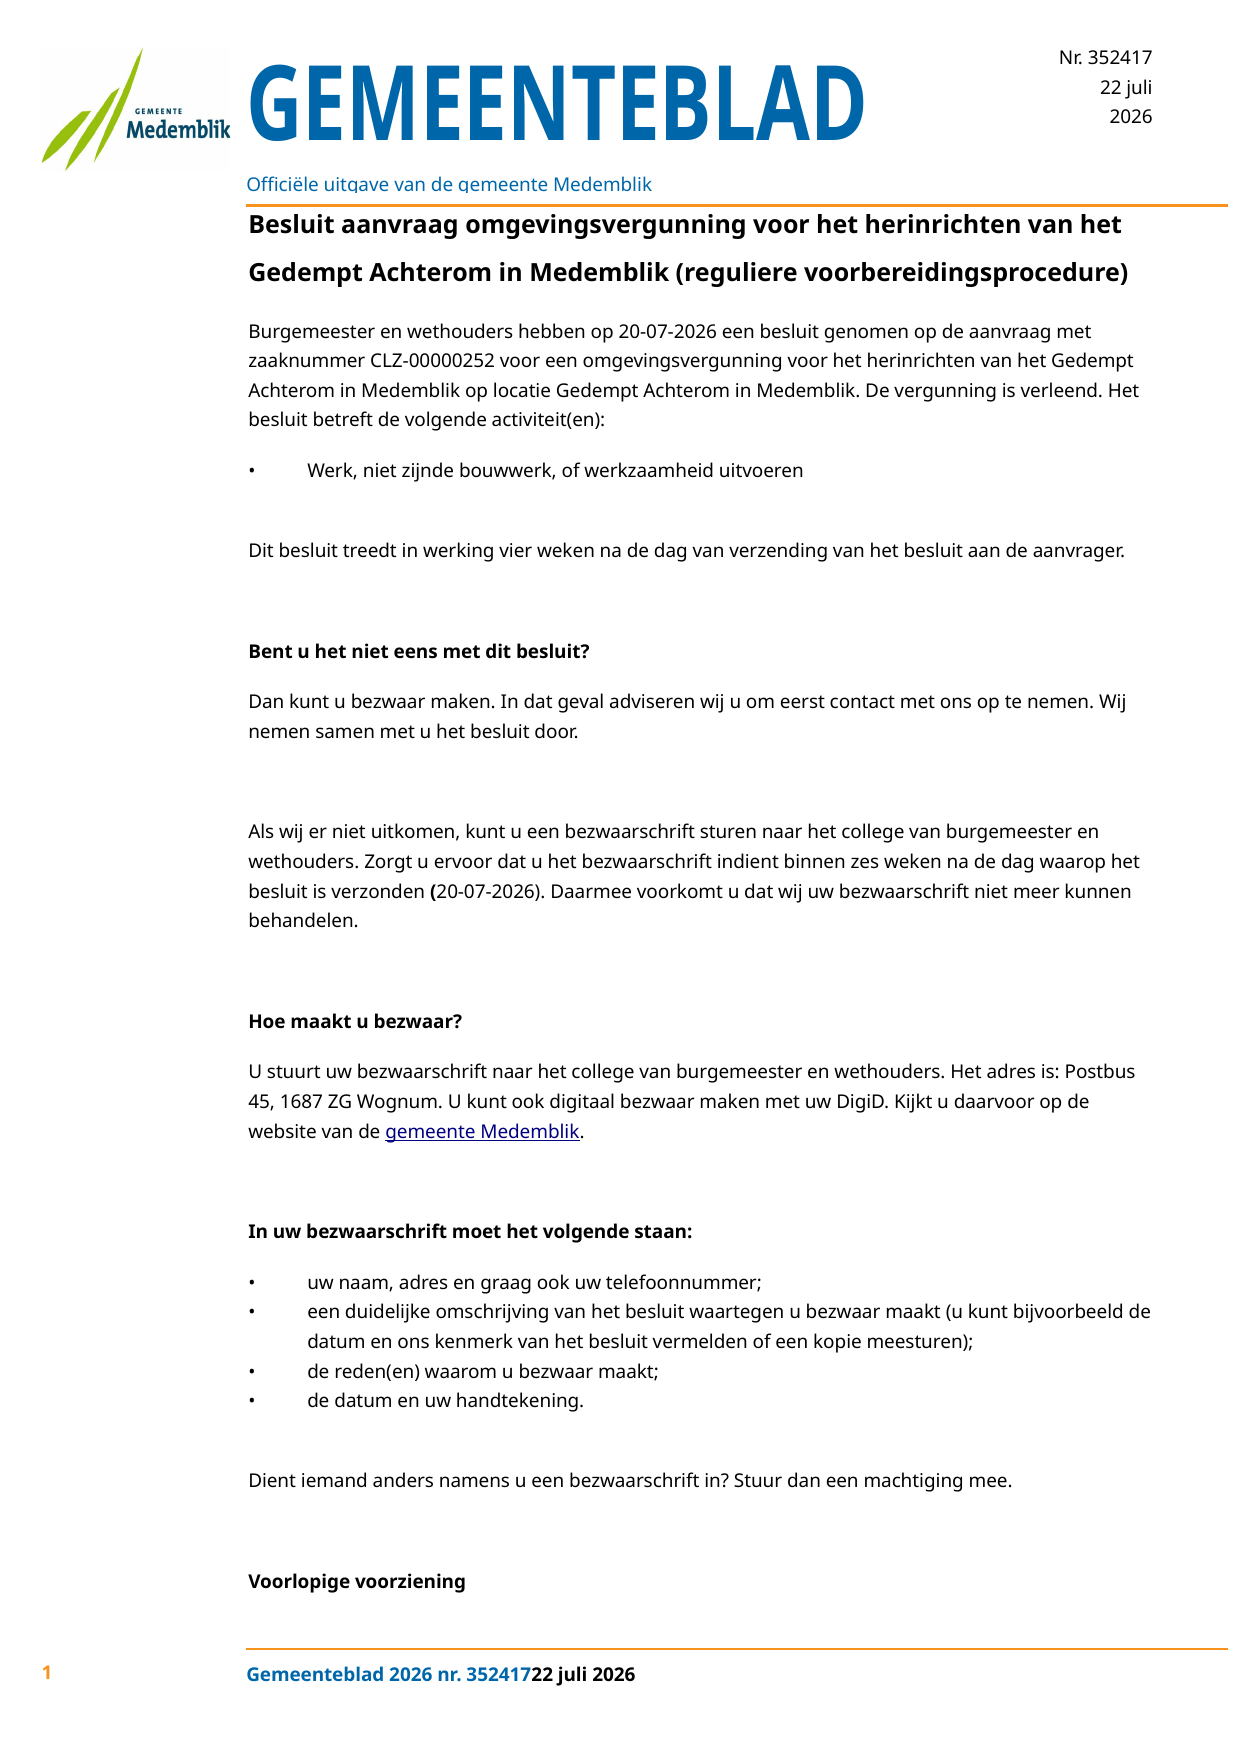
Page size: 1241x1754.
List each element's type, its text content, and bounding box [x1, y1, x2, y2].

text In uw bezwaarschrift moet het volgende staan: [248, 1219, 1152, 1244]
text Besluit aanvraag omgevingsvergunning voor het herinrichten van het Gedempt Achterom in Medemblik (reguliere voorbereidingsprocedure) [248, 207, 1152, 288]
text Bent u het niet eens met dit besluit? [248, 638, 1152, 664]
text Dan kunt u bezwaar maken. In dat geval adviseren wij u om eerst contact met ons op te nemen. Wij nemen samen met u het besluit door. [248, 688, 1152, 744]
list een duidelijke omschrijving van het besluit waartegen u bezwaar maakt (u kunt bijvoorbeeld de datum en ons kenmerk van het besluit vermelden of een kopie meesturen); [248, 1299, 1152, 1354]
text Dient iemand anders namens u een bezwaarschrift in? Stuur dan een machtiging mee. [248, 1467, 1152, 1493]
list de reden(en) waarom u bezwaar maakt; [248, 1358, 1152, 1384]
text Als wij er niet uitkomen, kunt u een bezwaarschrift sturen naar het college van burgemeester en wethouders. Zorgt u ervoor dat u het bezwaarschrift indient binnen zes weken na de dag waarop het besluit is verzonden (20-07-2026). Daarmee voorkomt u dat wij uw bezwaarschrift niet meer kunnen behandelen. [248, 819, 1152, 933]
text Voorlopige voorziening [248, 1568, 1152, 1594]
text Dit besluit treedt in werking vier weken na de dag van verzending van het besluit aan de aanvrager. [248, 537, 1152, 563]
list uw naam, adres en graag ook uw telefoonnummer; [248, 1269, 1152, 1295]
picture [41, 47, 231, 172]
text Hoe maakt u bezwaar? [248, 1008, 1152, 1034]
text Burgemeester en wethouders hebben op 20-07-2026 een besluit genomen op de aanvraag met zaaknummer CLZ-00000252 voor een omgevingsvergunning voor het herinrichten van het Gedempt Achterom in Medemblik op locatie Gedempt Achterom in Medemblik. De vergunning is verleend. Het besluit betreft de volgende activiteit(en): [248, 318, 1152, 432]
list de datum en uw handtekening. [248, 1387, 1152, 1413]
list Werk, niet zijnde bouwwerk, of werkzaamheid uitvoeren [248, 457, 1152, 483]
text U stuurt uw bezwaarschrift naar het college van burgemeester en wethouders. Het adres is: Postbus 45, 1687 ZG Wognum. U kunt ook digitaal bezwaar maken met uw DigiD. Kijkt u daarvoor op de website van de gemeente Medemblik. [248, 1059, 1152, 1144]
